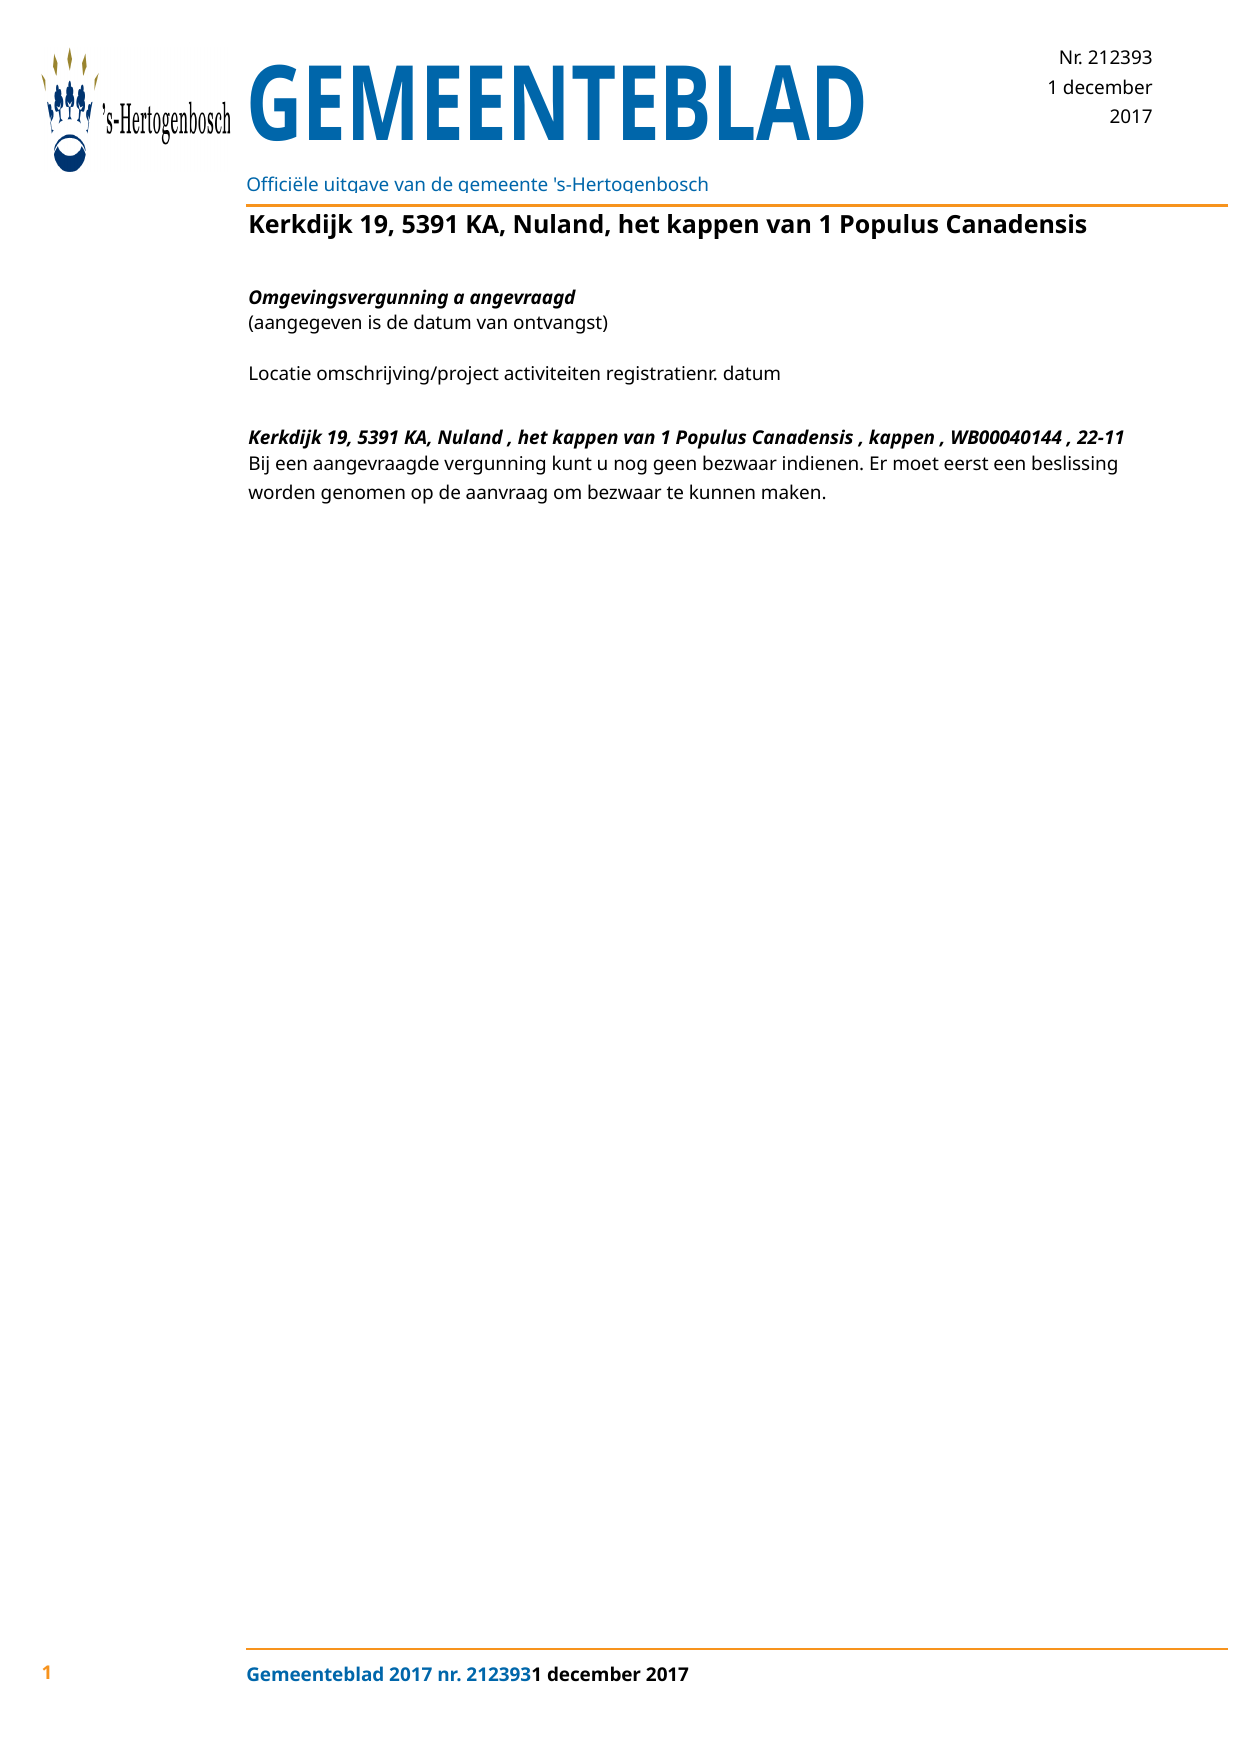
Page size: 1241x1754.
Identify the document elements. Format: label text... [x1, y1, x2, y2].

picture [41, 47, 231, 172]
text (aangegeven is de datum van ontvangst) [248, 309, 1152, 335]
text Kerkdijk 19, 5391 KA, Nuland , het kappen van 1 Populus Canadensis , kappen , WB00040144 , 22-11 [248, 424, 1152, 450]
text Bij een aangevraagde vergunning kunt u nog geen bezwaar indienen. Er moet eerst een beslissing worden genomen op de aanvraag om bezwaar te kunnen maken. [248, 450, 1152, 505]
text Omgevingsvergunning a angevraagd [248, 284, 1152, 309]
text Kerkdijk 19, 5391 KA, Nuland, het kappen van 1 Populus Canadensis [248, 207, 1152, 241]
text Locatie omschrijving/project activiteiten registratienr. datum [248, 360, 1152, 386]
